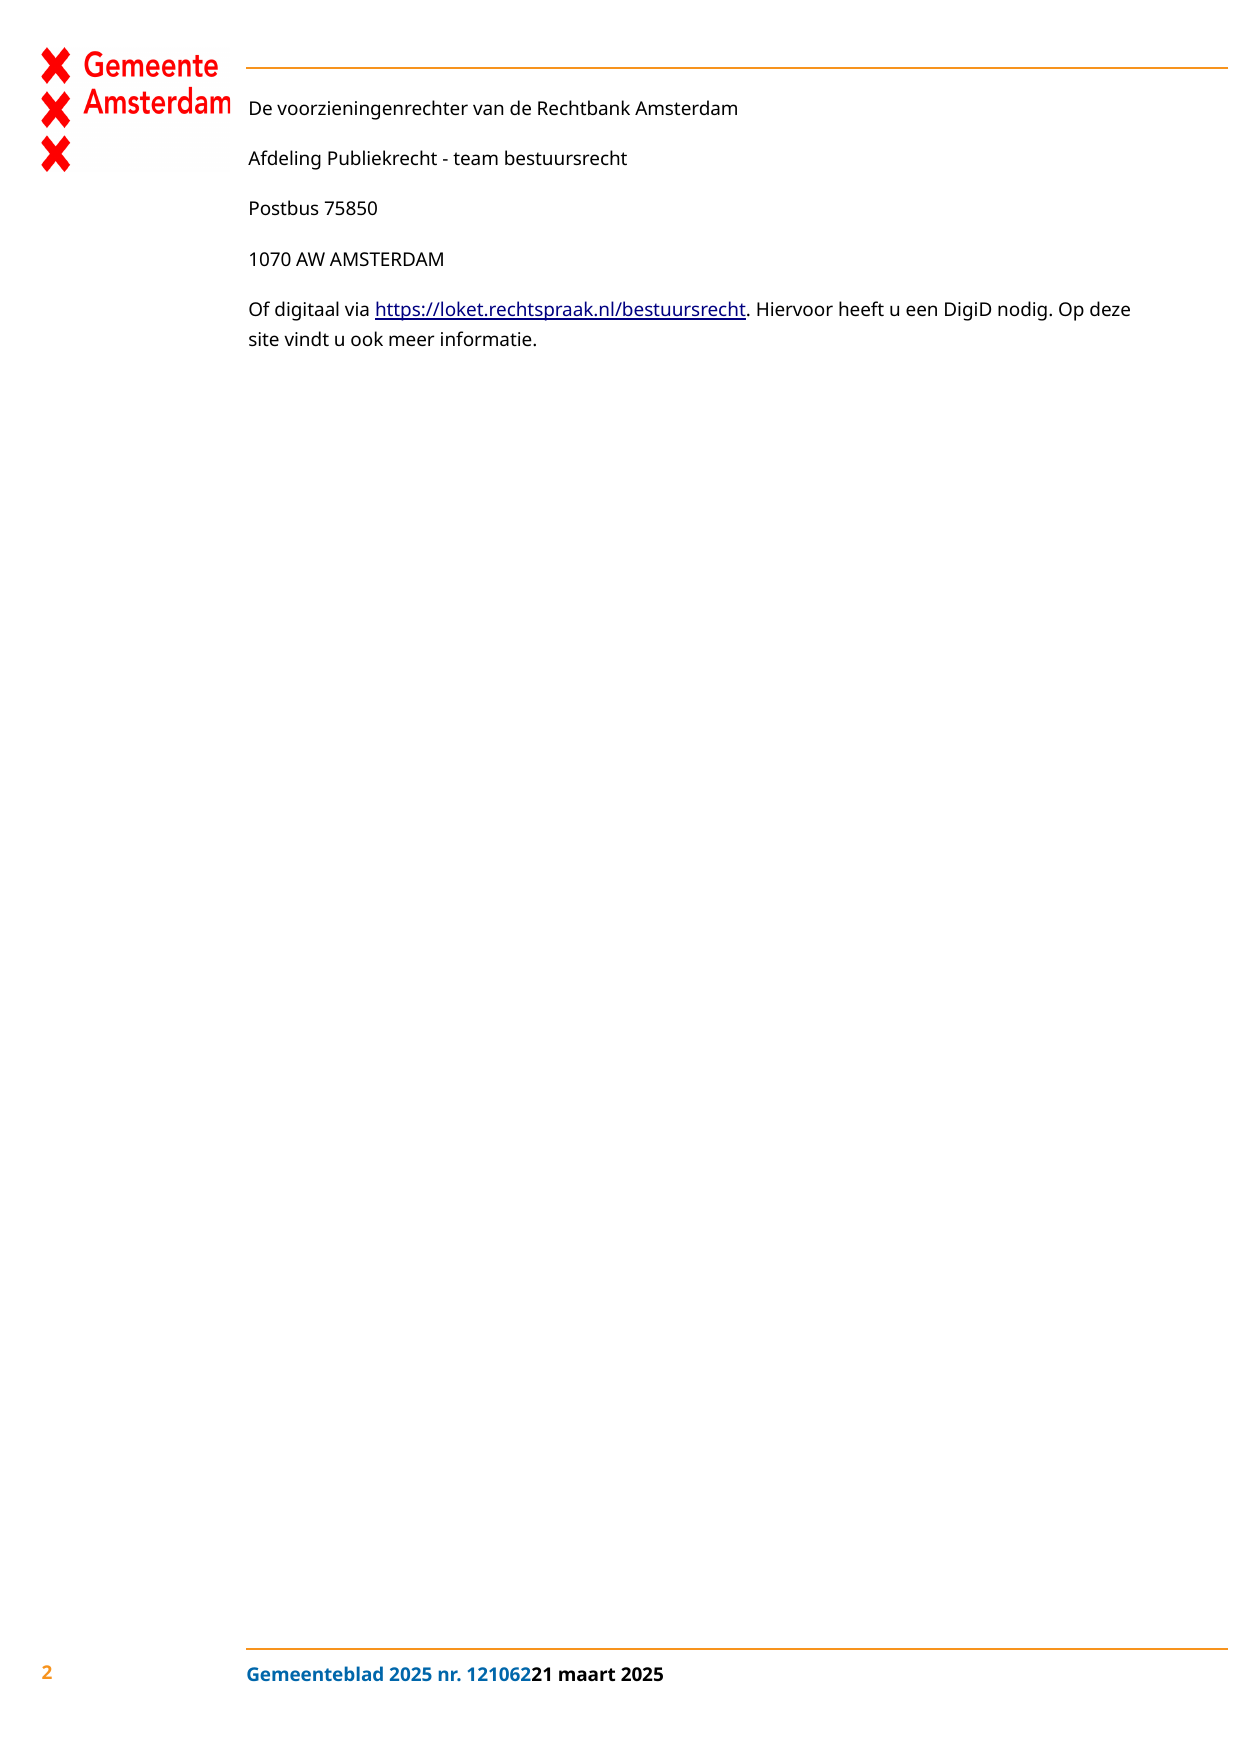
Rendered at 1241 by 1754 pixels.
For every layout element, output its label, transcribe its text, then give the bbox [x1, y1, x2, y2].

text Postbus 75850 [248, 196, 1152, 221]
text De voorzieningenrechter van de Rechtbank Amsterdam [248, 95, 1152, 121]
text 1070 AW AMSTERDAM [248, 246, 1152, 272]
picture [41, 47, 231, 172]
text Of digitaal via https://loket.rechtspraak.nl/bestuursrecht. Hiervoor heeft u een DigiD nodig. Op deze site vindt u ook meer informatie. [248, 296, 1152, 352]
text Afdeling Publiekrecht - team bestuursrecht [248, 145, 1152, 171]
